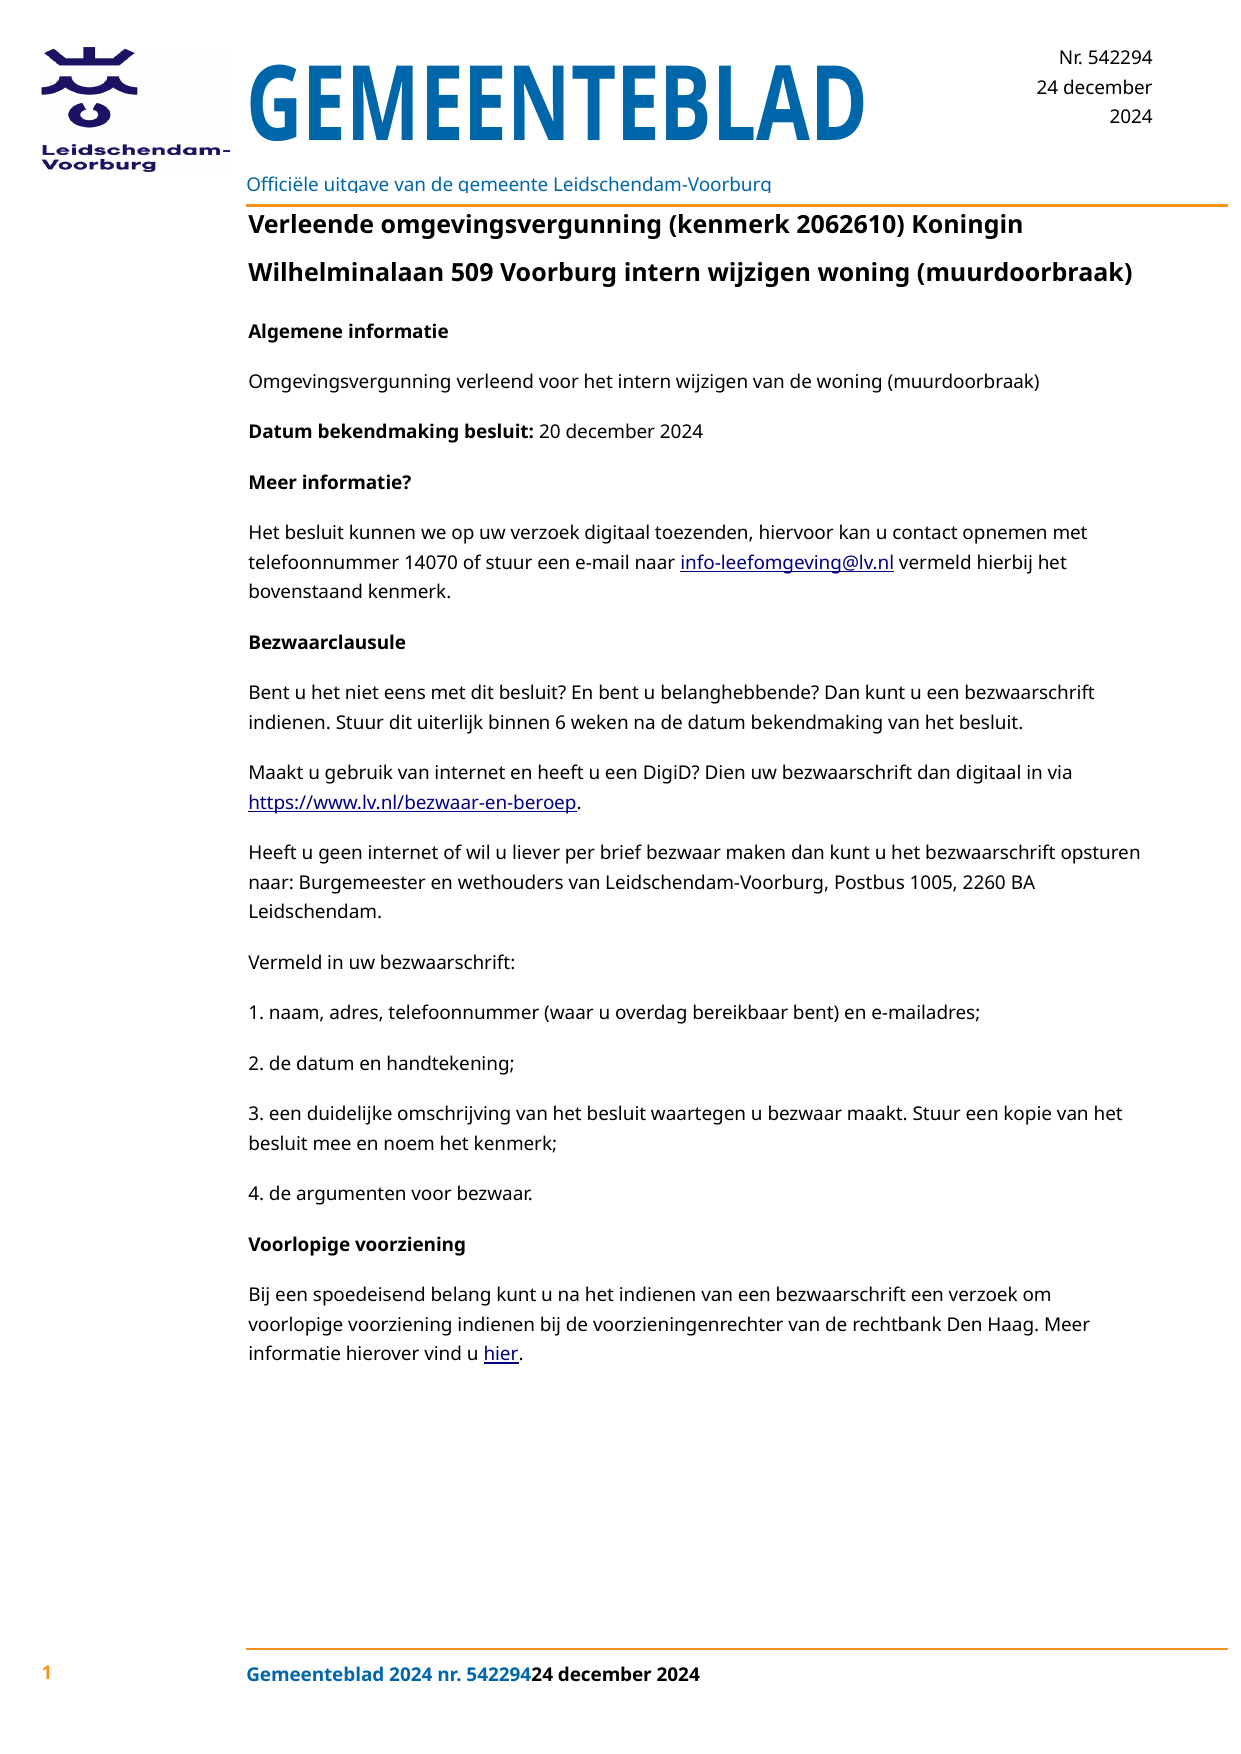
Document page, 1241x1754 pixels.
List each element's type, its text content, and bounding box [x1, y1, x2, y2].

text Datum bekendmaking besluit: 20 december 2024 [248, 419, 1152, 444]
text Bent u het niet eens met dit besluit? En bent u belanghebbende? Dan kunt u een bezwaarschrift indienen. Stuur dit uiterlijk binnen 6 weken na de datum bekendmaking van het besluit. [248, 679, 1152, 735]
text 4. de argumenten voor bezwaar. [248, 1180, 1152, 1206]
text Bij een spoedeisend belang kunt u na het indienen van een bezwaarschrift een verzoek om voorlopige voorziening indienen bij de voorzieningenrechter van de rechtbank Den Haag. Meer informatie hierover vind u hier. [248, 1281, 1152, 1366]
text Bezwaarclausule [248, 629, 1152, 655]
text Heeft u geen internet of wil u liever per brief bezwaar maken dan kunt u het bezwaarschrift opsturen naar: Burgemeester en wethouders van Leidschendam-Voorburg, Postbus 1005, 2260 BA Leidschendam. [248, 839, 1152, 924]
text Verleende omgevingsvergunning (kenmerk 2062610) Koningin Wilhelminalaan 509 Voorburg intern wijzigen woning (muurdoorbraak) [248, 207, 1152, 288]
text Algemene informatie [248, 318, 1152, 344]
text 2. de datum en handtekening; [248, 1050, 1152, 1076]
text Voorlopige voorziening [248, 1231, 1152, 1257]
text Vermeld in uw bezwaarschrift: [248, 949, 1152, 975]
text Meer informatie? [248, 469, 1152, 495]
picture [41, 47, 231, 172]
text Het besluit kunnen we op uw verzoek digitaal toezenden, hiervoor kan u contact opnemen met telefoonnummer 14070 of stuur een e-mail naar info-leefomgeving@lv.nl vermeld hierbij het bovenstaand kenmerk. [248, 519, 1152, 604]
text Omgevingsvergunning verleend voor het intern wijzigen van de woning (muurdoorbraak) [248, 368, 1152, 394]
text 1. naam, adres, telefoonnummer (waar u overdag bereikbaar bent) en e-mailadres; [248, 999, 1152, 1025]
text 3. een duidelijke omschrijving van het besluit waartegen u bezwaar maakt. Stuur een kopie van het besluit mee en noem het kenmerk; [248, 1100, 1152, 1156]
text Maakt u gebruik van internet en heeft u een DigiD? Dien uw bezwaarschrift dan digitaal in via https://www.lv.nl/bezwaar-en-beroep. [248, 759, 1152, 815]
